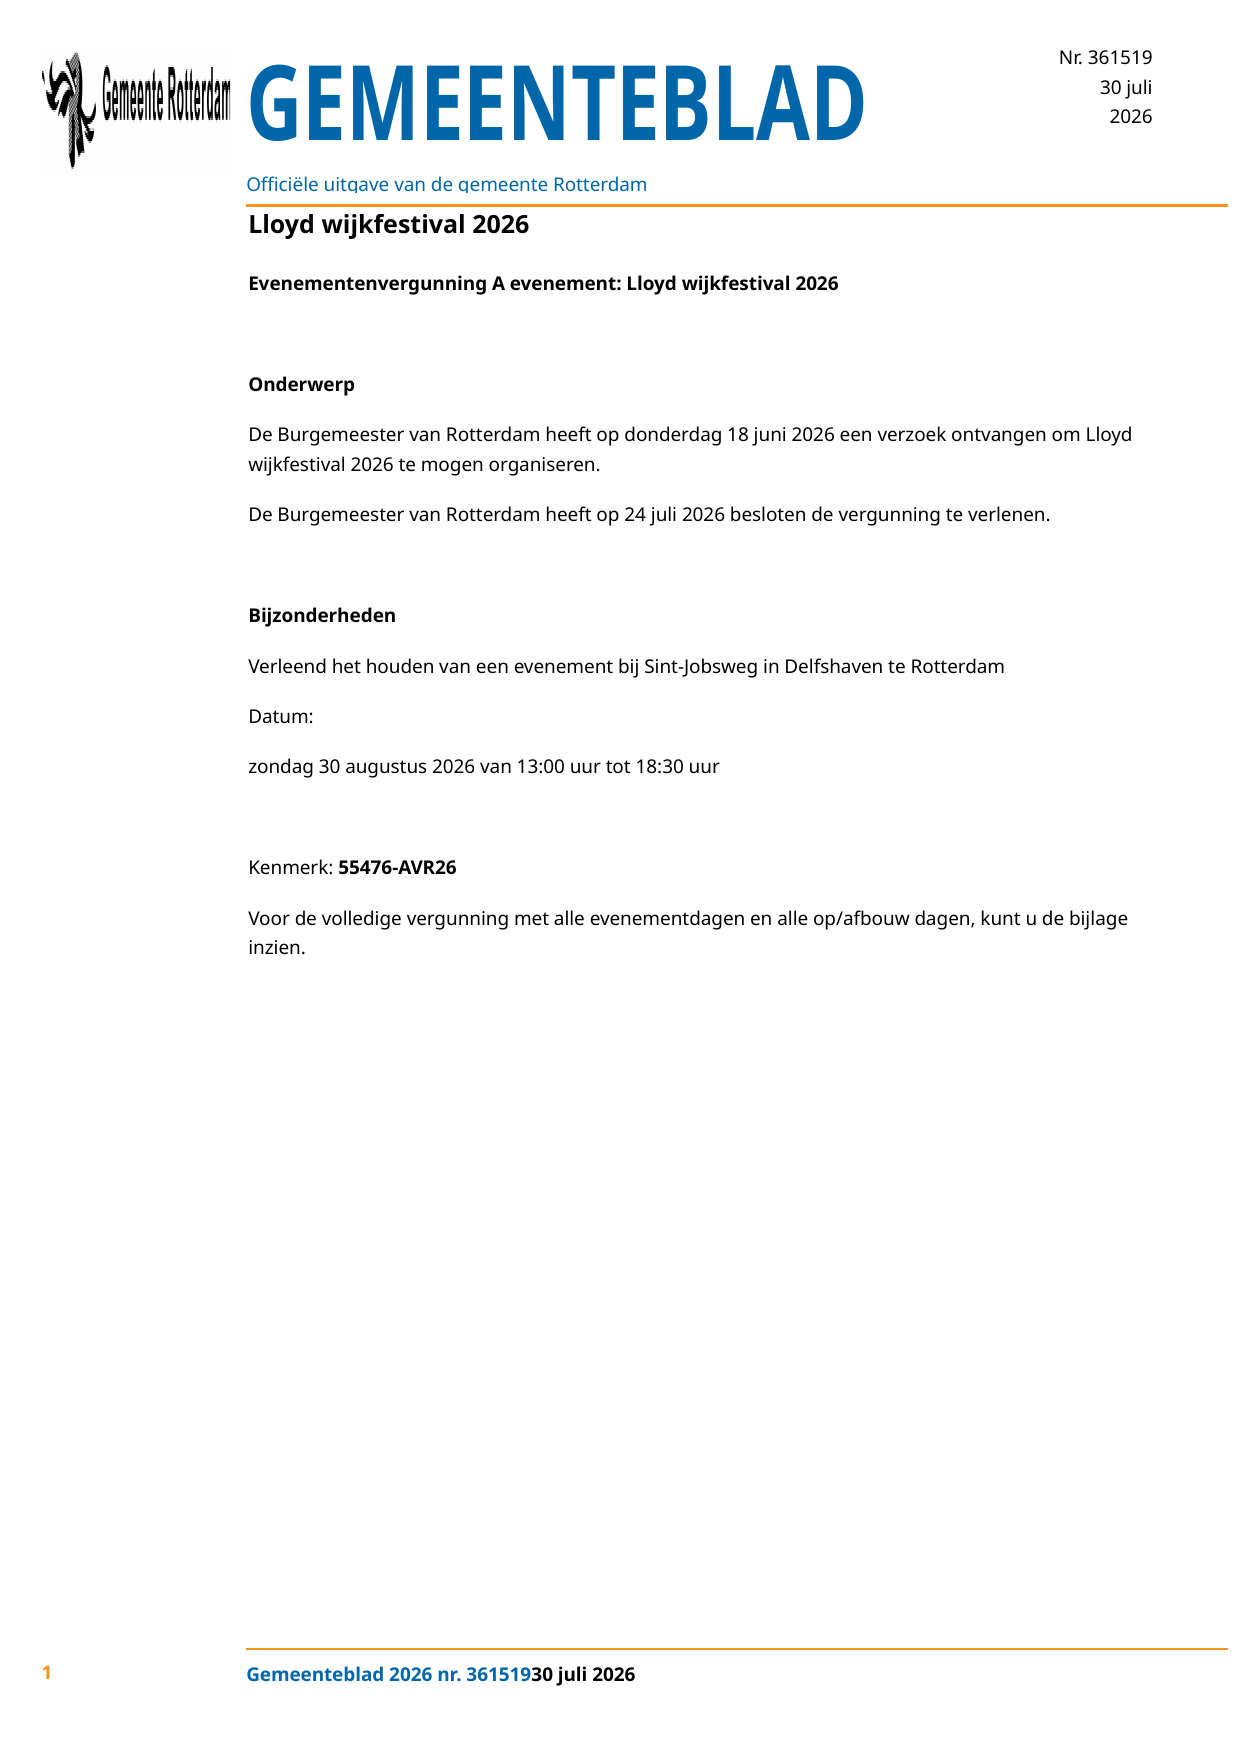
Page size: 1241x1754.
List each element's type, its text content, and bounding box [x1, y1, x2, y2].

text Onderwerp [248, 371, 1152, 397]
text Verleend het houden van een evenement bij Sint-Jobsweg in Delfshaven te Rotterdam [248, 653, 1152, 678]
picture [41, 47, 231, 172]
text Kenmerk: 55476-AVR26 [248, 854, 1152, 880]
text Datum: [248, 703, 1152, 729]
text De Burgemeester van Rotterdam heeft op 24 juli 2026 besloten de vergunning te verlenen. [248, 502, 1152, 527]
text zondag 30 augustus 2026 van 13:00 uur tot 18:30 uur [248, 754, 1152, 779]
text Lloyd wijkfestival 2026 [248, 207, 1152, 241]
text De Burgemeester van Rotterdam heeft op donderdag 18 juni 2026 een verzoek ontvangen om Lloyd wijkfestival 2026 te mogen organiseren. [248, 422, 1152, 477]
text Bijzonderheden [248, 602, 1152, 628]
text Voor de volledige vergunning met alle evenementdagen en alle op/afbouw dagen, kunt u de bijlage inzien. [248, 905, 1152, 960]
text Evenementenvergunning A evenement: Lloyd wijkfestival 2026 [248, 270, 1152, 296]
